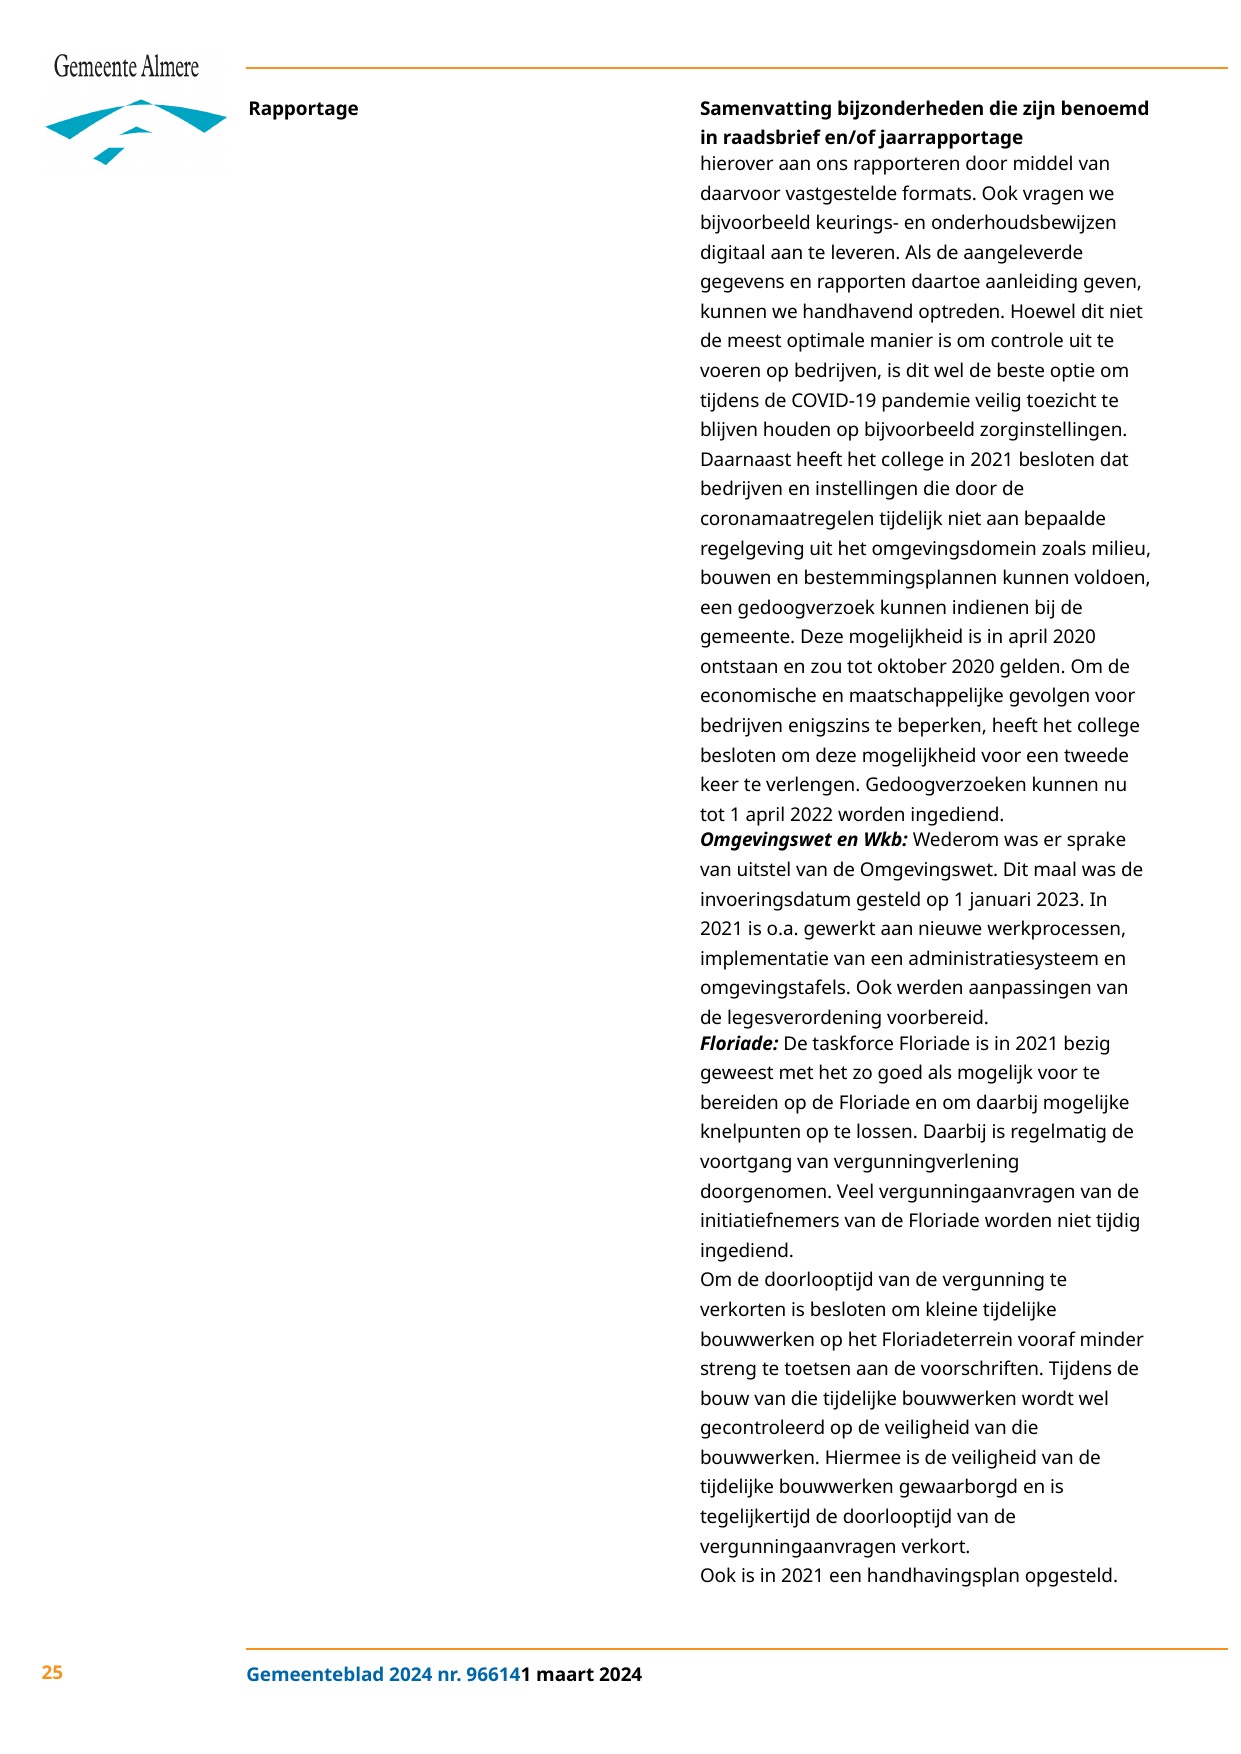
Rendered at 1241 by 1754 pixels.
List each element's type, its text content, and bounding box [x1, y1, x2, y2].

table_cell Floriade: De taskforce Floriade is in 2021 bezig geweest met het zo goed als mogelijk voor te bereiden op de Floriade en om daarbij mogelijke knelpunten op te lossen. Daarbij is regelmatig de voortgang van vergunningverlening doorgenomen. Veel vergunningaanvragen van de initiatiefnemers van de Floriade worden niet tijdig ingediend. Om de doorlooptijd van de vergunning te verkorten is besloten om kleine tijdelijke bouwwerken op het Floriadeterrein vooraf minder streng te toetsen aan de voorschriften. Tijdens de bouw van die tijdelijke bouwwerken wordt wel gecontroleerd op de veiligheid van die bouwwerken. Hiermee is de veiligheid van de tijdelijke bouwwerken gewaarborgd en is tegelijkertijd de doorlooptijd van de vergunningaanvragen verkort. Ook is in 2021 een handhavingsplan opgesteld. [700, 1030, 1152, 1588]
table_cell [248, 827, 700, 1030]
table_cell [248, 1030, 700, 1588]
table_cell Omgevingswet en Wkb: Wederom was er sprake van uitstel van de Omgevingswet. Dit maal was de invoeringsdatum gesteld op 1 januari 2023. In 2021 is o.a. gewerkt aan nieuwe werkprocessen, implementatie van een administratiesysteem en omgevingstafels. Ook werden aanpassingen van de legesverordening voorbereid. [700, 827, 1152, 1030]
table_cell [248, 150, 700, 827]
table_header Rapportage [248, 95, 700, 150]
picture [41, 47, 231, 172]
table_header Samenvatting bijzonderheden die zijn benoemd in raadsbrief en/of jaarrapportage [700, 95, 1152, 150]
table_cell hierover aan ons rapporteren door middel van daarvoor vastgestelde formats. Ook vragen we bijvoorbeeld keurings- en onderhoudsbewijzen digitaal aan te leveren. Als de aangeleverde gegevens en rapporten daartoe aanleiding geven, kunnen we handhavend optreden. Hoewel dit niet de meest optimale manier is om controle uit te voeren op bedrijven, is dit wel de beste optie om tijdens de COVID-19 pandemie veilig toezicht te blijven houden op bijvoorbeeld zorginstellingen. Daarnaast heeft het college in 2021 besloten dat bedrijven en instellingen die door de coronamaatregelen tijdelijk niet aan bepaalde regelgeving uit het omgevingsdomein zoals milieu, bouwen en bestemmingsplannen kunnen voldoen, een gedoogverzoek kunnen indienen bij de gemeente. Deze mogelijkheid is in april 2020 ontstaan en zou tot oktober 2020 gelden. Om de economische en maatschappelijke gevolgen voor bedrijven enigszins te beperken, heeft het college besloten om deze mogelijkheid voor een tweede keer te verlengen. Gedoogverzoeken kunnen nu tot 1 april 2022 worden ingediend. [700, 150, 1152, 827]
